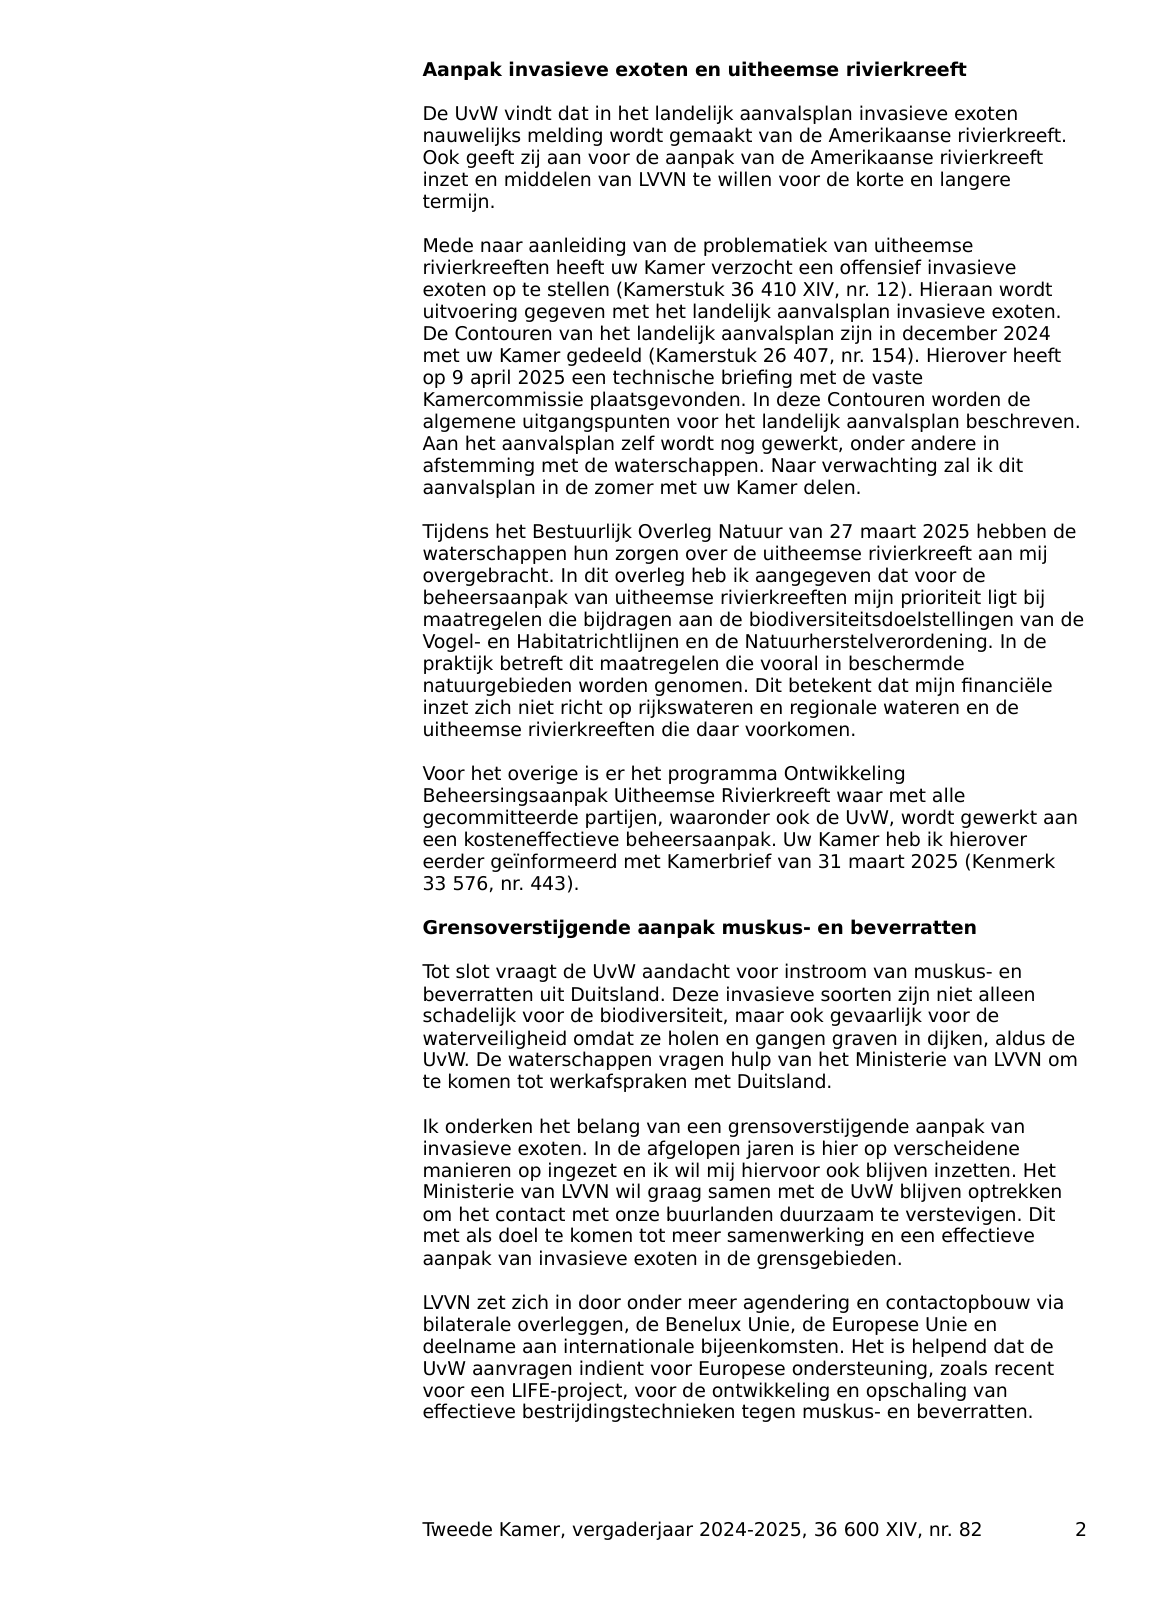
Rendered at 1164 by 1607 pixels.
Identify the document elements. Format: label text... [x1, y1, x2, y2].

text Voor het overige is er het programma Ontwikkeling Beheersingsaanpak Uitheemse Rivierkreeft waar met alle gecommitteerde partijen, waaronder ook de UvW, wordt gewerkt aan een kosteneffectieve beheersaanpak. Uw Kamer heb ik hierover eerder geïnformeerd met Kamerbrief van 31 maart 2025 (Kenmerk 33 576, nr. 443). [422, 763, 1087, 895]
text Tijdens het Bestuurlijk Overleg Natuur van 27 maart 2025 hebben de waterschappen hun zorgen over de uitheemse rivierkreeft aan mij overgebracht. In dit overleg heb ik aangegeven dat voor de beheersaanpak van uitheemse rivierkreeften mijn prioriteit ligt bij maatregelen die bijdragen aan de biodiversiteitsdoelstellingen van de Vogel- en Habitatrichtlijnen en de Natuurherstelverordening. In de praktijk betreft dit maatregelen die vooral in beschermde natuurgebieden worden genomen. Dit betekent dat mijn financiële inzet zich niet richt op rijkswateren en regionale wateren en de uitheemse rivierkreeften die daar voorkomen. [422, 521, 1087, 741]
subtitle Aanpak invasieve exoten en uitheemse rivierkreeft [422, 59, 1087, 81]
text Tot slot vraagt de UvW aandacht voor instroom van muskus- en beverratten uit Duitsland. Deze invasieve soorten zijn niet alleen schadelijk voor de biodiversiteit, maar ook gevaarlijk voor de waterveiligheid omdat ze holen en gangen graven in dijken, aldus de UvW. De waterschappen vragen hulp van het Ministerie van LVVN om te komen tot werkafspraken met Duitsland. [422, 961, 1087, 1093]
subtitle Grensoverstijgende aanpak muskus- en beverratten [422, 917, 1087, 939]
text Ik onderken het belang van een grensoverstijgende aanpak van invasieve exoten. In de afgelopen jaren is hier op verscheidene manieren op ingezet en ik wil mij hiervoor ook blijven inzetten. Het Ministerie van LVVN wil graag samen met de UvW blijven optrekken om het contact met onze buurlanden duurzaam te verstevigen. Dit met als doel te komen tot meer samenwerking en een effectieve aanpak van invasieve exoten in de grensgebieden. [422, 1116, 1087, 1269]
text Mede naar aanleiding van de problematiek van uitheemse rivierkreeften heeft uw Kamer verzocht een offensief invasieve exoten op te stellen (Kamerstuk 36 410 XIV, nr. 12). Hieraan wordt uitvoering gegeven met het landelijk aanvalsplan invasieve exoten. De Contouren van het landelijk aanvalsplan zijn in december 2024 met uw Kamer gedeeld (Kamerstuk 26 407, nr. 154). Hierover heeft op 9 april 2025 een technische briefing met de vaste Kamercommissie plaatsgevonden. In deze Contouren worden de algemene uitgangspunten voor het landelijk aanvalsplan beschreven. Aan het aanvalsplan zelf wordt nog gewerkt, onder andere in afstemming met de waterschappen. Naar verwachting zal ik dit aanvalsplan in de zomer met uw Kamer delen. [422, 235, 1087, 499]
text LVVN zet zich in door onder meer agendering en contactopbouw via bilaterale overleggen, de Benelux Unie, de Europese Unie en deelname aan internationale bijeenkomsten. Het is helpend dat de UvW aanvragen indient voor Europese ondersteuning, zoals recent voor een LIFE-project, voor de ontwikkeling en opschaling van effectieve bestrijdingstechnieken tegen muskus- en beverratten. [422, 1292, 1087, 1423]
text De UvW vindt dat in het landelijk aanvalsplan invasieve exoten nauwelijks melding wordt gemaakt van de Amerikaanse rivierkreeft. Ook geeft zij aan voor de aanpak van de Amerikaanse rivierkreeft inzet en middelen van LVVN te willen voor de korte en langere termijn. [422, 103, 1087, 213]
